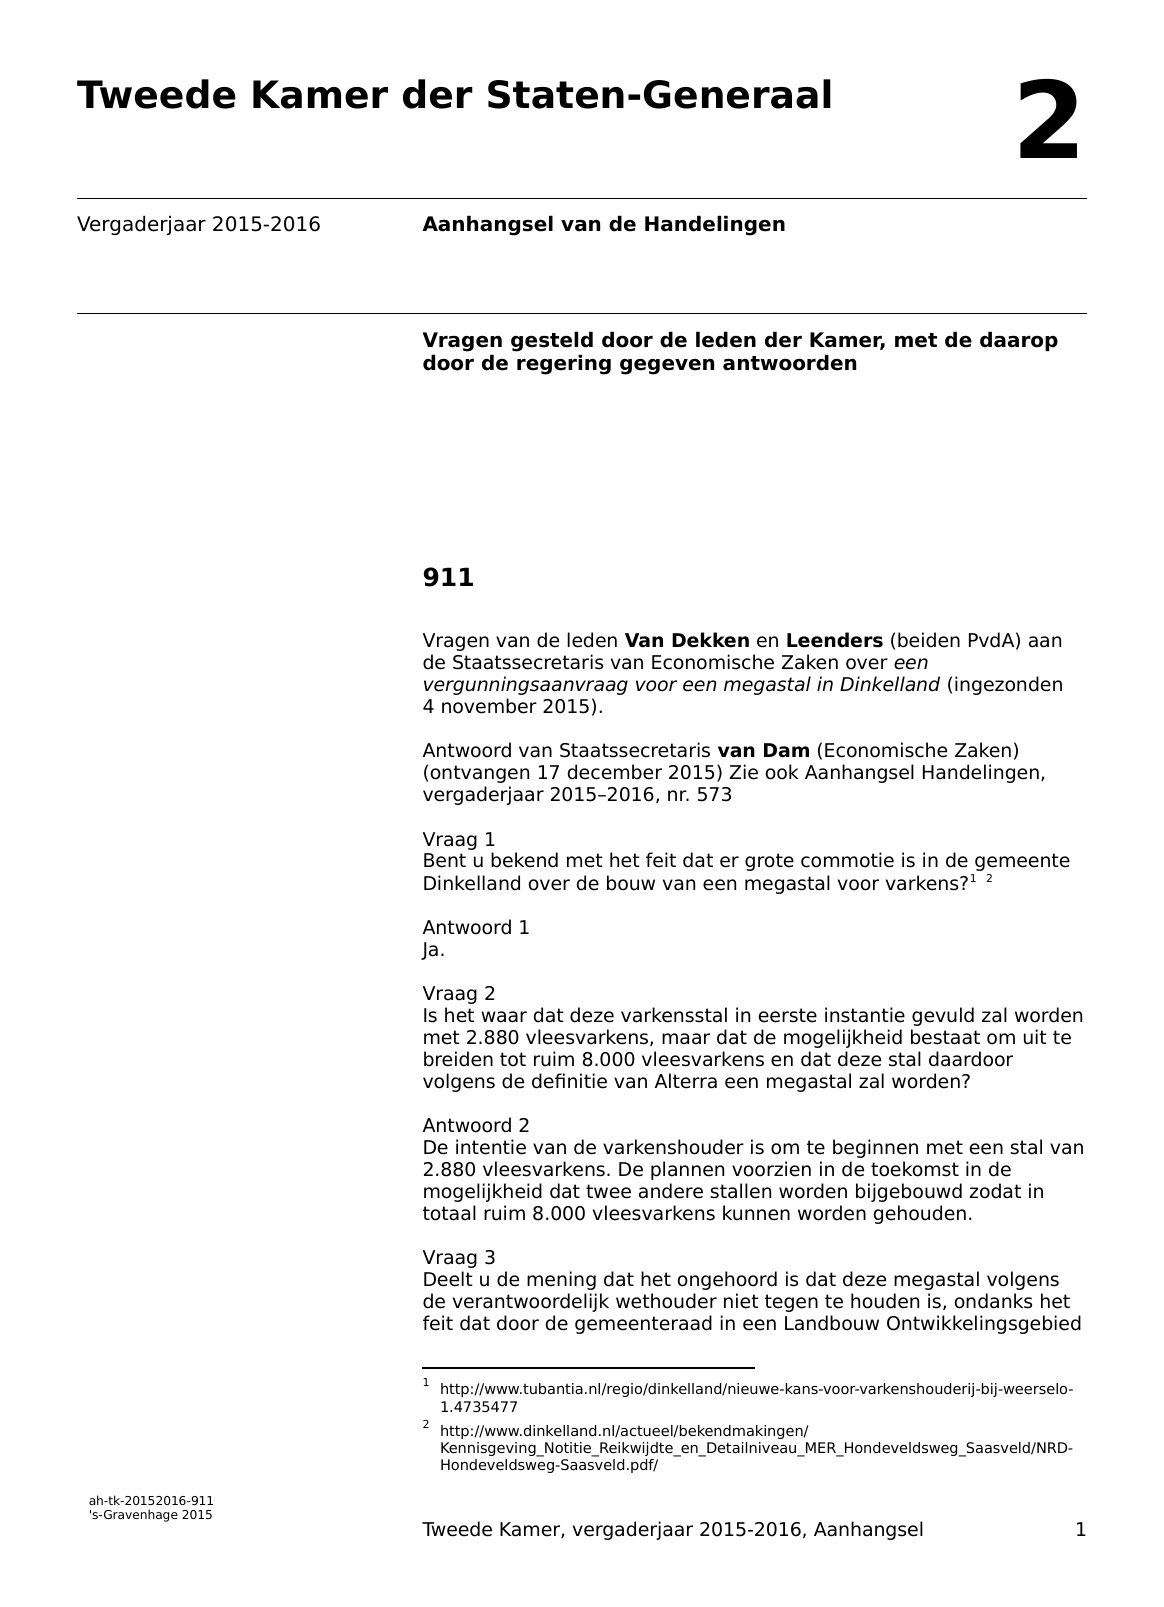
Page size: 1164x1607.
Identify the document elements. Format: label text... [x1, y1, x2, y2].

table_cell Aanhangsel van de Handelingen [422, 199, 1087, 313]
text Antwoord van Staatssecretaris van Dam (Economische Zaken) (ontvangen 17 december 2015) Zie ook Aanhangsel Handelingen, vergaderjaar 2015–2016, nr. 573 [422, 740, 1087, 806]
text De intentie van de varkenshouder is om te beginnen met een stal van 2.880 vleesvarkens. De plannen voorzien in de toekomst in de mogelijkheid dat twee andere stallen worden bijgebouwd zodat in totaal ruim 8.000 vleesvarkens kunnen worden gehouden. [422, 1137, 1087, 1225]
text Vragen van de leden Van Dekken en Leenders (beiden PvdA) aan de Staatssecretaris van Economische Zaken over een vergunningsaanvraag voor een megastal in Dinkelland (ingezonden 4 november 2015). [422, 630, 1087, 718]
text Antwoord 2 [422, 1115, 1087, 1137]
table_cell Vragen gesteld door de leden der Kamer, met de daarop door de regering gegeven antwoorden [422, 314, 1087, 375]
text ah-tk-20152016-911 [88, 1494, 323, 1508]
text Antwoord 1 [422, 917, 1087, 938]
table_header 2 [886, 59, 1087, 198]
text Ja. [422, 938, 1087, 961]
text http://www.tubantia.nl/regio/dinkelland/nieuwe-kans-voor-varkenshouderij-bij-weerselo-1.4735477 [422, 1377, 1087, 1416]
table_cell [77, 314, 422, 375]
text Is het waar dat deze varkensstal in eerste instantie gevuld zal worden met 2.880 vleesvarkens, maar dat de mogelijkheid bestaat om uit te breiden tot ruim 8.000 vleesvarkens en dat deze stal daardoor volgens de definitie van Alterra een megastal zal worden? [422, 1005, 1087, 1093]
text Bent u bekend met het feit dat er grote commotie is in de gemeente Dinkelland over de bouw van een megastal voor varkens? [422, 850, 1087, 894]
text Vraag 3 [422, 1247, 1087, 1269]
text 911 [422, 563, 1087, 592]
table_cell Vergaderjaar 2015-2016 [77, 199, 422, 313]
text 's-Gravenhage 2015 [88, 1508, 323, 1522]
text http://www.dinkelland.nl/actueel/bekendmakingen/Kennisgeving_Notitie_Reikwijdte_en_Detailniveau_MER_Hondeveldsweg_Saasveld/NRD-Hondeveldsweg-Saasveld.pdf/ [422, 1418, 1087, 1474]
text Vraag 2 [422, 983, 1087, 1005]
text Vraag 1 [422, 828, 1087, 850]
text Deelt u de mening dat het ongehoord is dat deze megastal volgens de verantwoordelijk wethouder niet tegen te houden is, ondanks het feit dat door de gemeenteraad in een Landbouw Ontwikkelingsgebied [422, 1269, 1087, 1335]
table_header Tweede Kamer der Staten-Generaal [77, 59, 886, 198]
